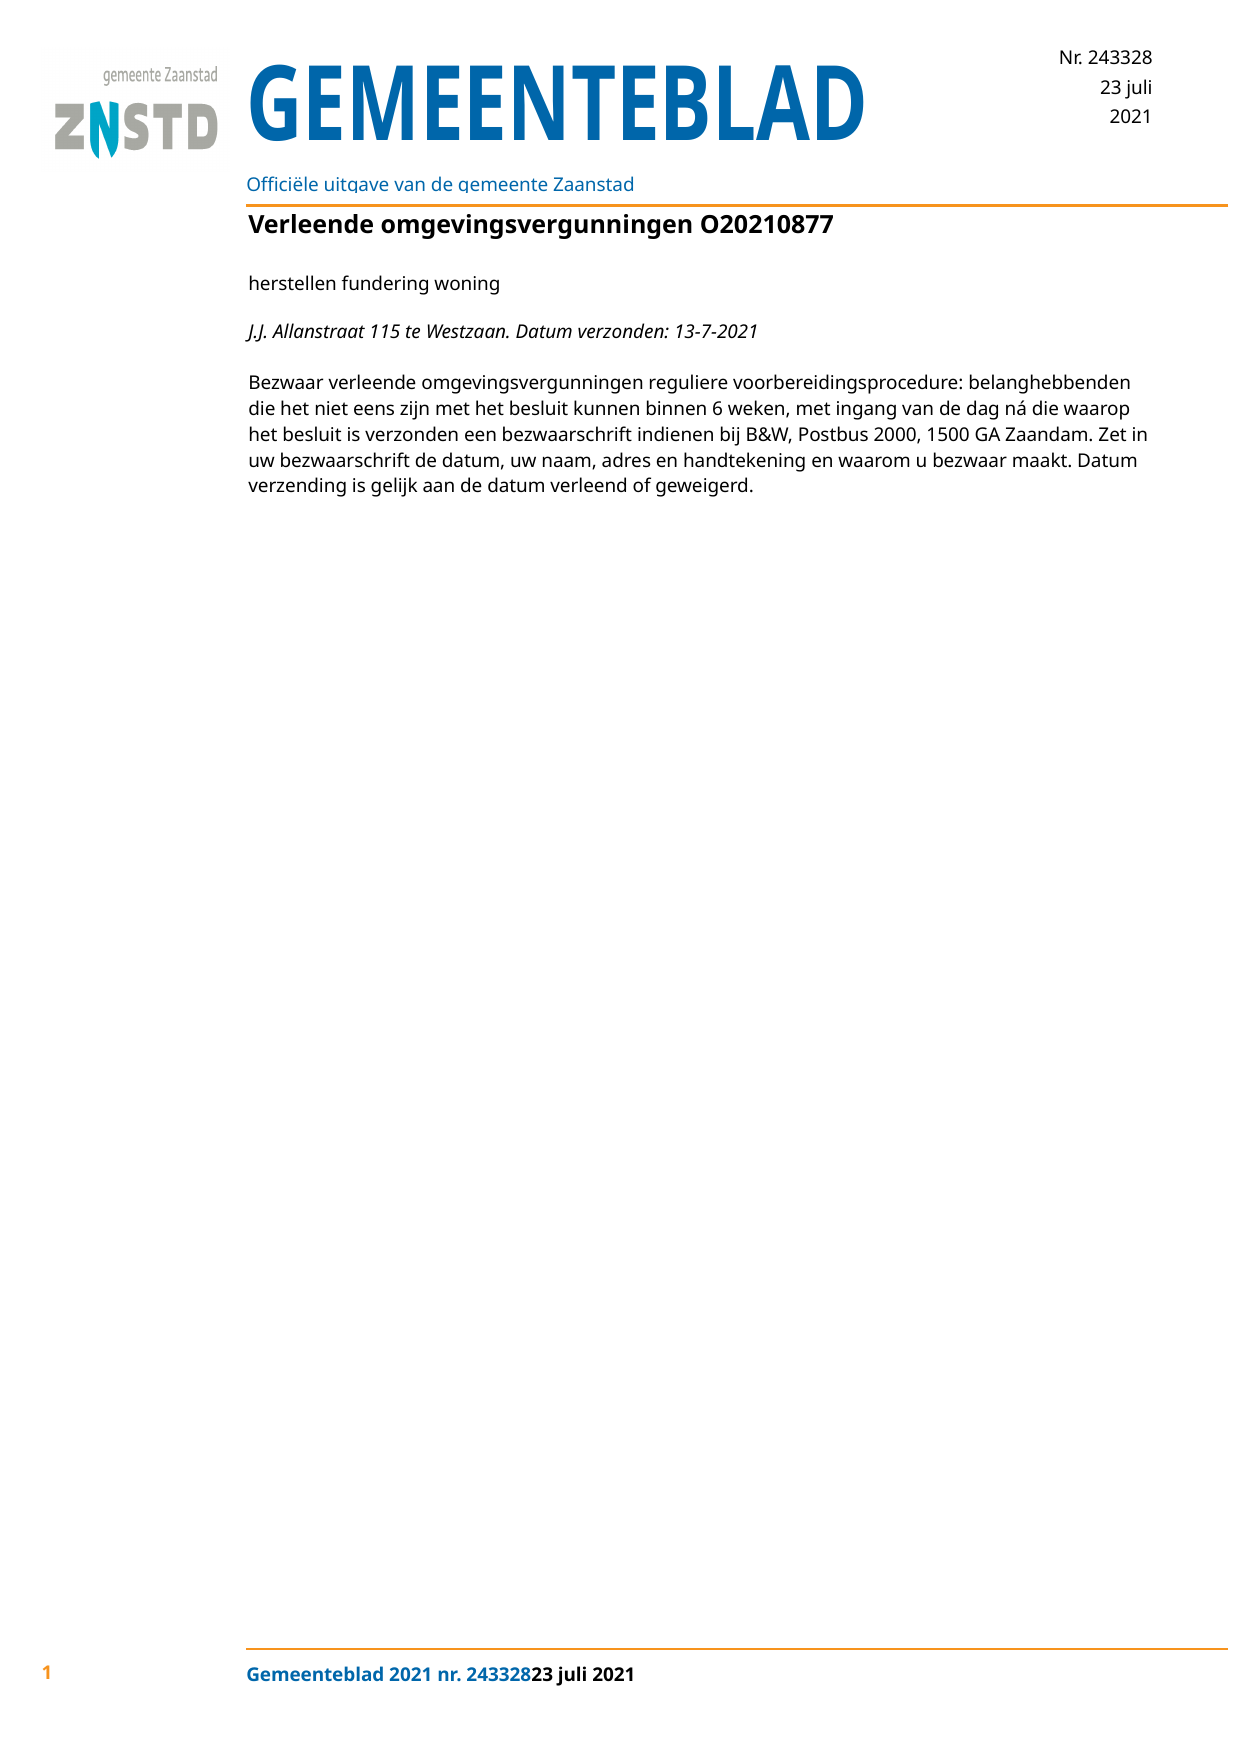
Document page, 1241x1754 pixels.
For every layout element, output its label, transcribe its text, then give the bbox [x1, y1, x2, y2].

text J.J. Allanstraat 115 te Westzaan. Datum verzonden: 13-7-2021 [248, 318, 1152, 344]
picture [41, 47, 231, 172]
text Bezwaar verleende omgevingsvergunningen reguliere voorbereidingsprocedure: belanghebbenden die het niet eens zijn met het besluit kunnen binnen 6 weken, met ingang van de dag ná die waarop het besluit is verzonden een bezwaarschrift indienen bij B&W, Postbus 2000, 1500 GA Zaandam. Zet in uw bezwaarschrift de datum, uw naam, adres en handtekening en waarom u bezwaar maakt. Datum verzending is gelijk aan de datum verleend of geweigerd. [248, 369, 1152, 498]
text herstellen fundering woning [248, 270, 1152, 296]
text Verleende omgevingsvergunningen O20210877 [248, 207, 1152, 241]
